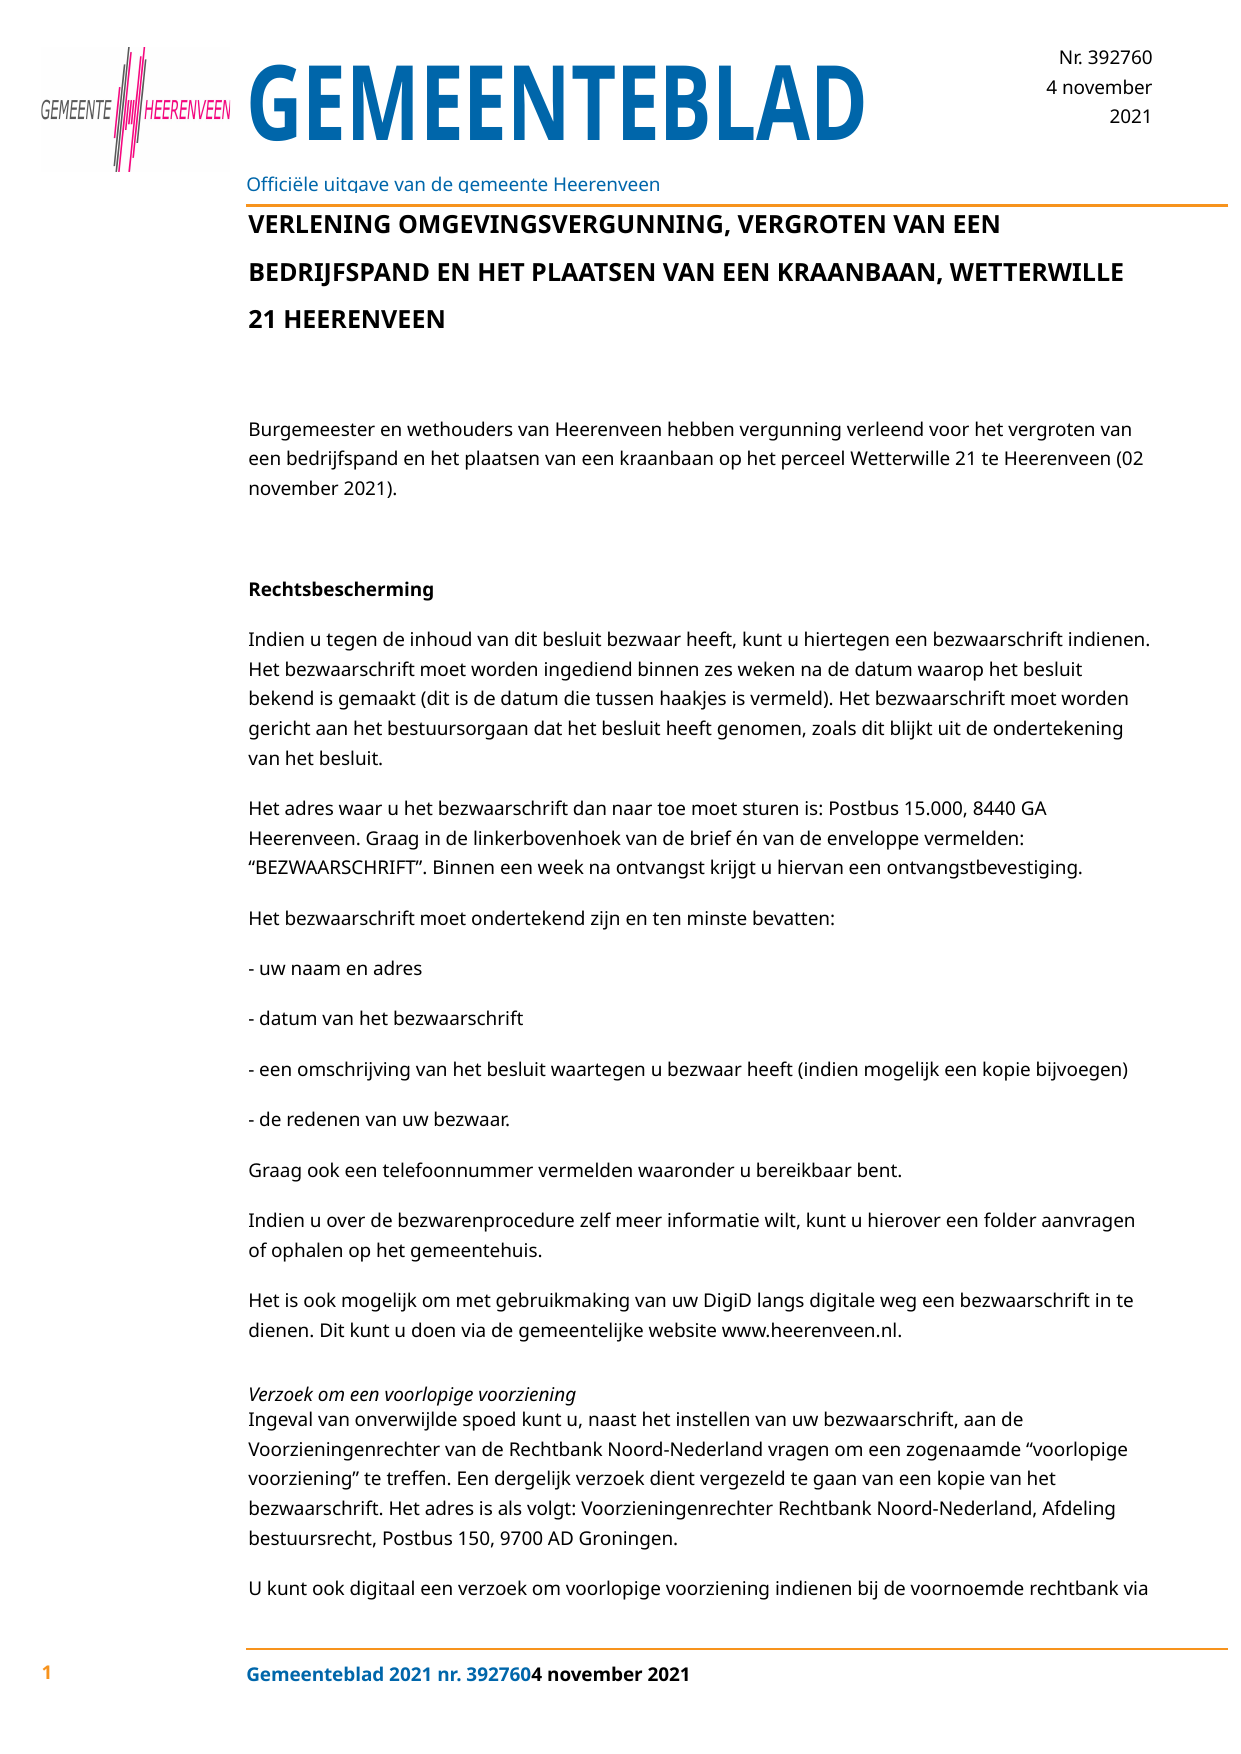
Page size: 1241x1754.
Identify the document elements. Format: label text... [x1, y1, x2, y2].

text Verzoek om een voorlopige voorziening [248, 1381, 1152, 1406]
text Rechtsbescherming [248, 576, 1152, 602]
text Indien u tegen de inhoud van dit besluit bezwaar heeft, kunt u hiertegen een bezwaarschrift indienen. Het bezwaarschrift moet worden ingediend binnen zes weken na de datum waarop het besluit bekend is gemaakt (dit is de datum die tussen haakjes is vermeld). Het bezwaarschrift moet worden gericht aan het bestuursorgaan dat het besluit heeft genomen, zoals dit blijkt uit de ondertekening van het besluit. [248, 626, 1152, 770]
text Indien u over de bezwarenprocedure zelf meer informatie wilt, kunt u hierover een folder aanvragen of ophalen op het gemeentehuis. [248, 1207, 1152, 1262]
text - de redenen van uw bezwaar. [248, 1106, 1152, 1132]
text U kunt ook digitaal een verzoek om voorlopige voorziening indienen bij de voornoemde rechtbank via [248, 1575, 1152, 1601]
text - uw naam en adres [248, 955, 1152, 981]
text VERLENING OMGEVINGSVERGUNNING, VERGROTEN VAN EEN BEDRIJFSPAND EN HET PLAATSEN VAN EEN KRAANBAAN, WETTERWILLE 21 HEERENVEEN [248, 207, 1152, 336]
text Het is ook mogelijk om met gebruikmaking van uw DigiD langs digitale weg een bezwaarschrift in te dienen. Dit kunt u doen via de gemeentelijke website www.heerenveen.nl. [248, 1287, 1152, 1342]
text Het adres waar u het bezwaarschrift dan naar toe moet sturen is: Postbus 15.000, 8440 GA Heerenveen. Graag in de linkerbovenhoek van de brief én van de enveloppe vermelden: “BEZWAARSCHRIFT”. Binnen een week na ontvangst krijgt u hiervan een ontvangstbevestiging. [248, 795, 1152, 880]
picture [41, 47, 231, 172]
text Ingeval van onverwijlde spoed kunt u, naast het instellen van uw bezwaarschrift, aan de Voorzieningenrechter van de Rechtbank Noord-Nederland vragen om een zogenaamde “voorlopige voorziening” te treffen. Een dergelijk verzoek dient vergezeld te gaan van een kopie van het bezwaarschrift. Het adres is als volgt: Voorzieningenrechter Rechtbank Noord-Nederland, Afdeling bestuursrecht, Postbus 150, 9700 AD Groningen. [248, 1406, 1152, 1551]
text - datum van het bezwaarschrift [248, 1006, 1152, 1031]
text Het bezwaarschrift moet ondertekend zijn en ten minste bevatten: [248, 905, 1152, 930]
text Graag ook een telefoonnummer vermelden waaronder u bereikbaar bent. [248, 1157, 1152, 1182]
text Burgemeester en wethouders van Heerenveen hebben vergunning verleend voor het vergroten van een bedrijfspand en het plaatsen van een kraanbaan op het perceel Wetterwille 21 te Heerenveen (02 november 2021). [248, 416, 1152, 501]
text - een omschrijving van het besluit waartegen u bezwaar heeft (indien mogelijk een kopie bijvoegen) [248, 1056, 1152, 1082]
